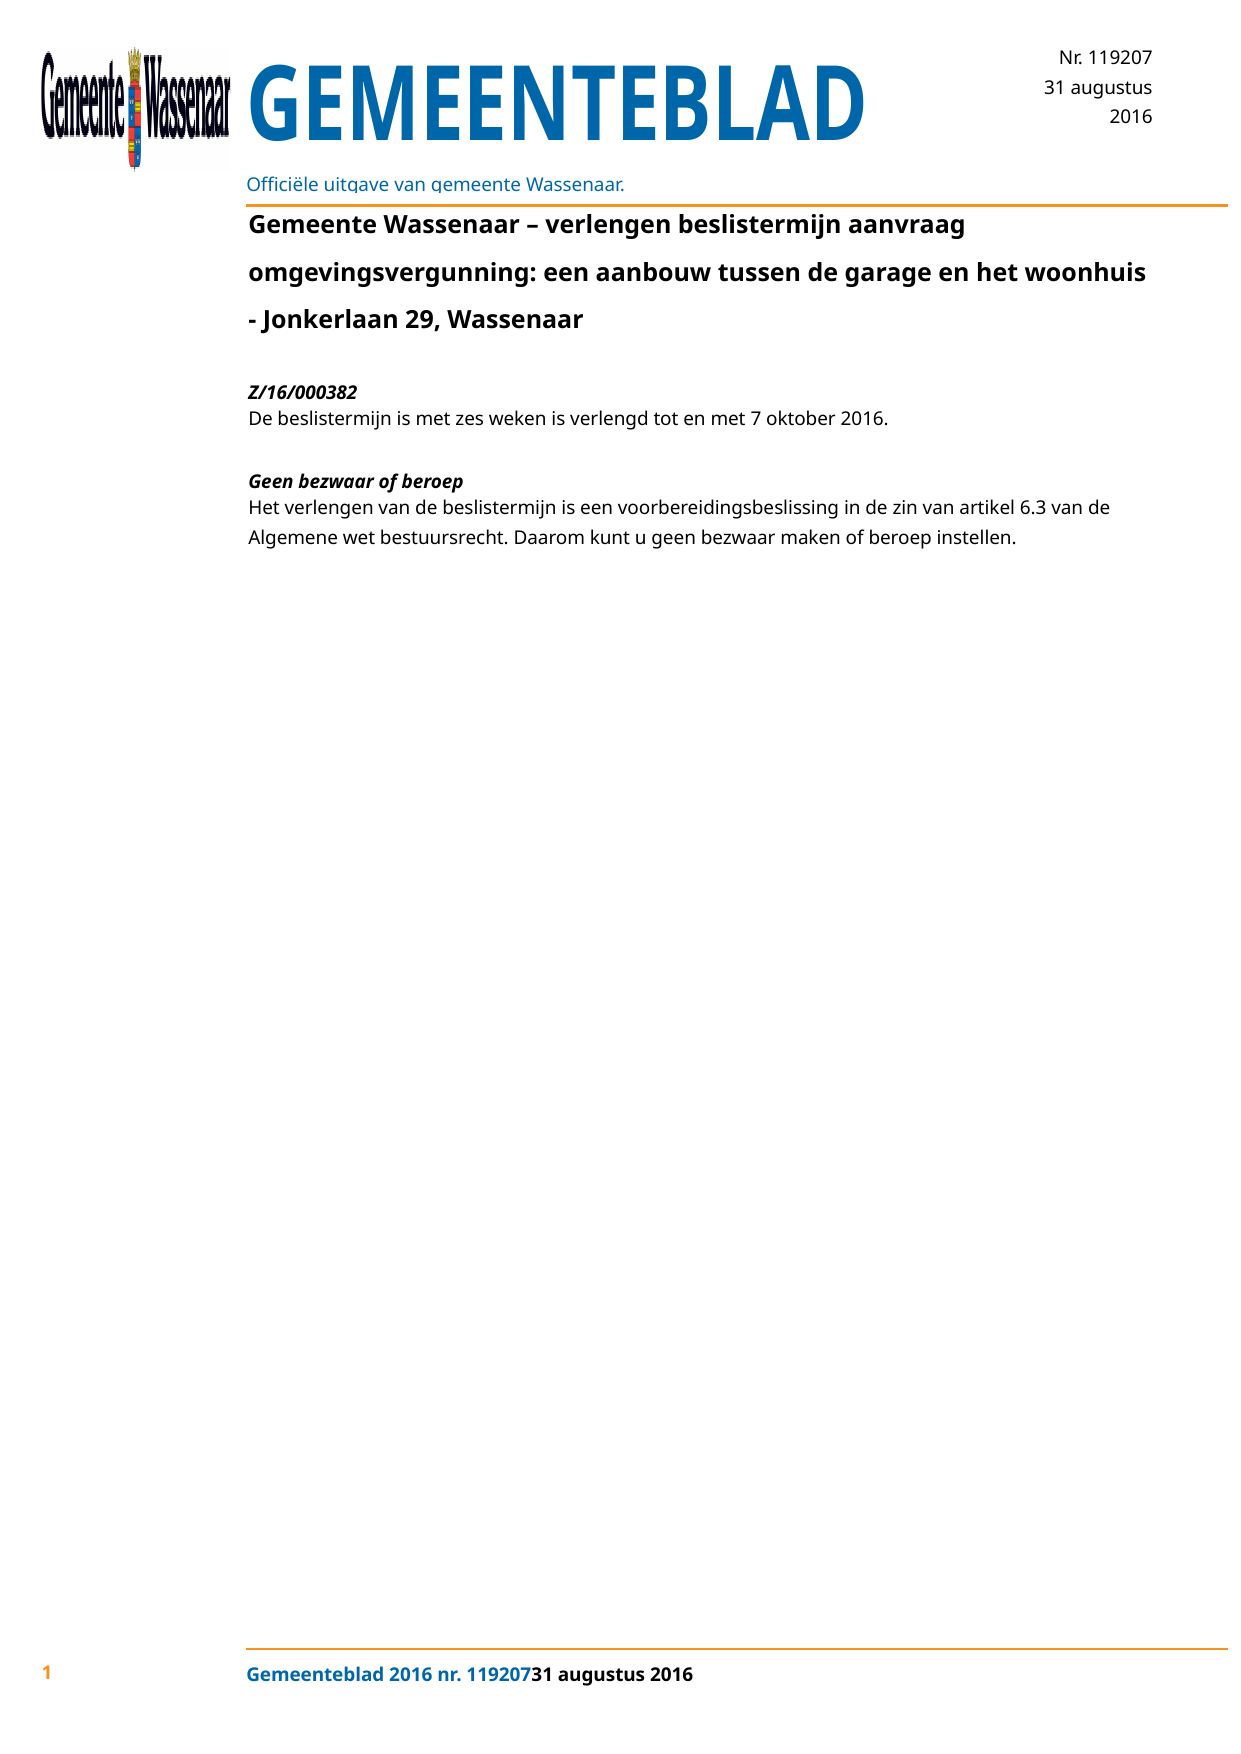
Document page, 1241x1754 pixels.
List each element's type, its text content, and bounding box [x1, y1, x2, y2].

text Gemeente Wassenaar – verlengen beslistermijn aanvraag omgevingsvergunning: een aanbouw tussen de garage en het woonhuis - Jonkerlaan 29, Wassenaar [248, 207, 1152, 336]
text Het verlengen van de beslistermijn is een voorbereidingsbeslissing in de zin van artikel 6.3 van de Algemene wet bestuursrecht. Daarom kunt u geen bezwaar maken of beroep instellen. [248, 494, 1152, 550]
text Geen bezwaar of beroep [248, 469, 1152, 494]
text De beslistermijn is met zes weken is verlengd tot en met 7 oktober 2016. [248, 405, 1152, 431]
text Z/16/000382 [248, 379, 1152, 405]
picture [41, 47, 231, 172]
